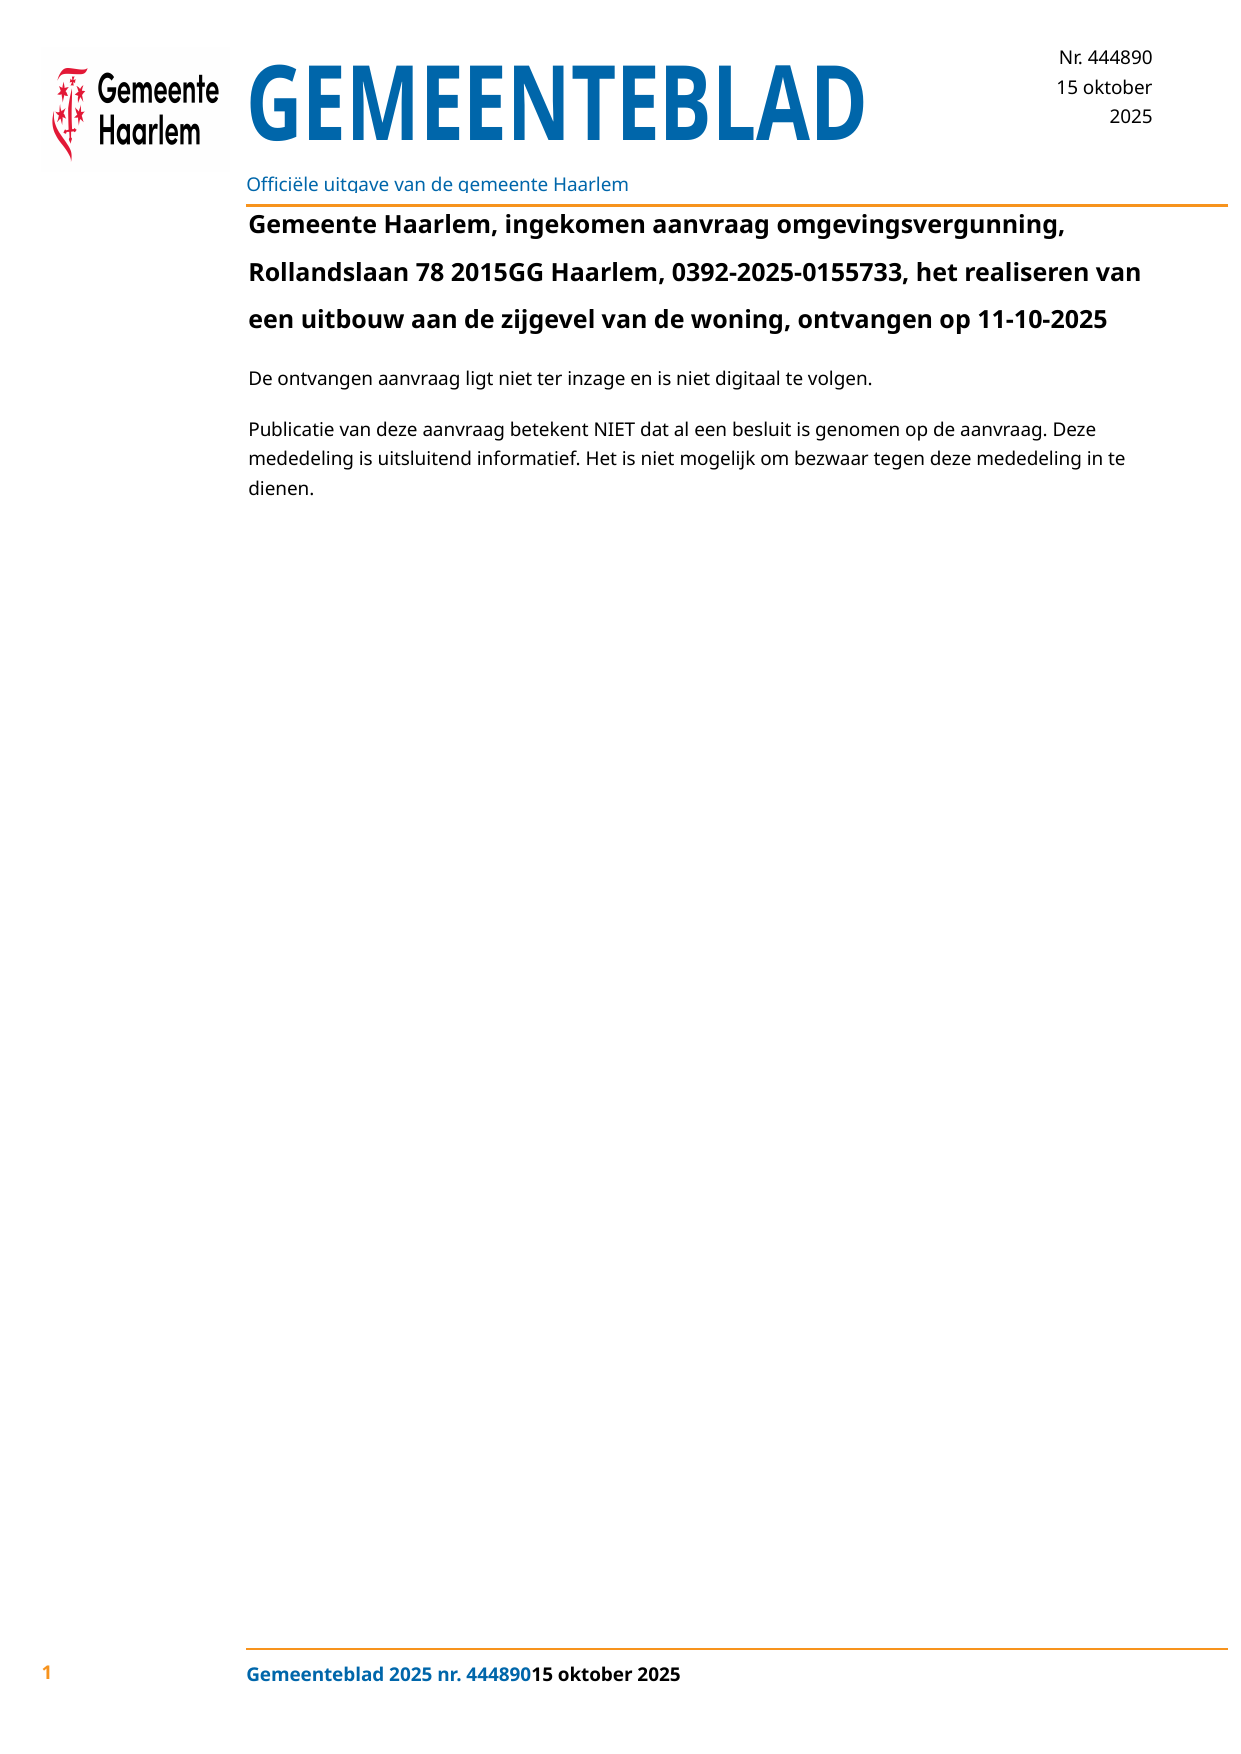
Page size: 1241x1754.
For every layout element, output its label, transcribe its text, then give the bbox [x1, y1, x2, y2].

text Gemeente Haarlem, ingekomen aanvraag omgevingsvergunning, Rollandslaan 78 2015GG Haarlem, 0392-2025-0155733, het realiseren van een uitbouw aan de zijgevel van de woning, ontvangen op 11-10-2025 [248, 207, 1152, 336]
text De ontvangen aanvraag ligt niet ter inzage en is niet digitaal te volgen. [248, 366, 1152, 391]
picture [41, 47, 231, 172]
text Publicatie van deze aanvraag betekent NIET dat al een besluit is genomen op de aanvraag. Deze mededeling is uitsluitend informatief. Het is niet mogelijk om bezwaar tegen deze mededeling in te dienen. [248, 416, 1152, 501]
